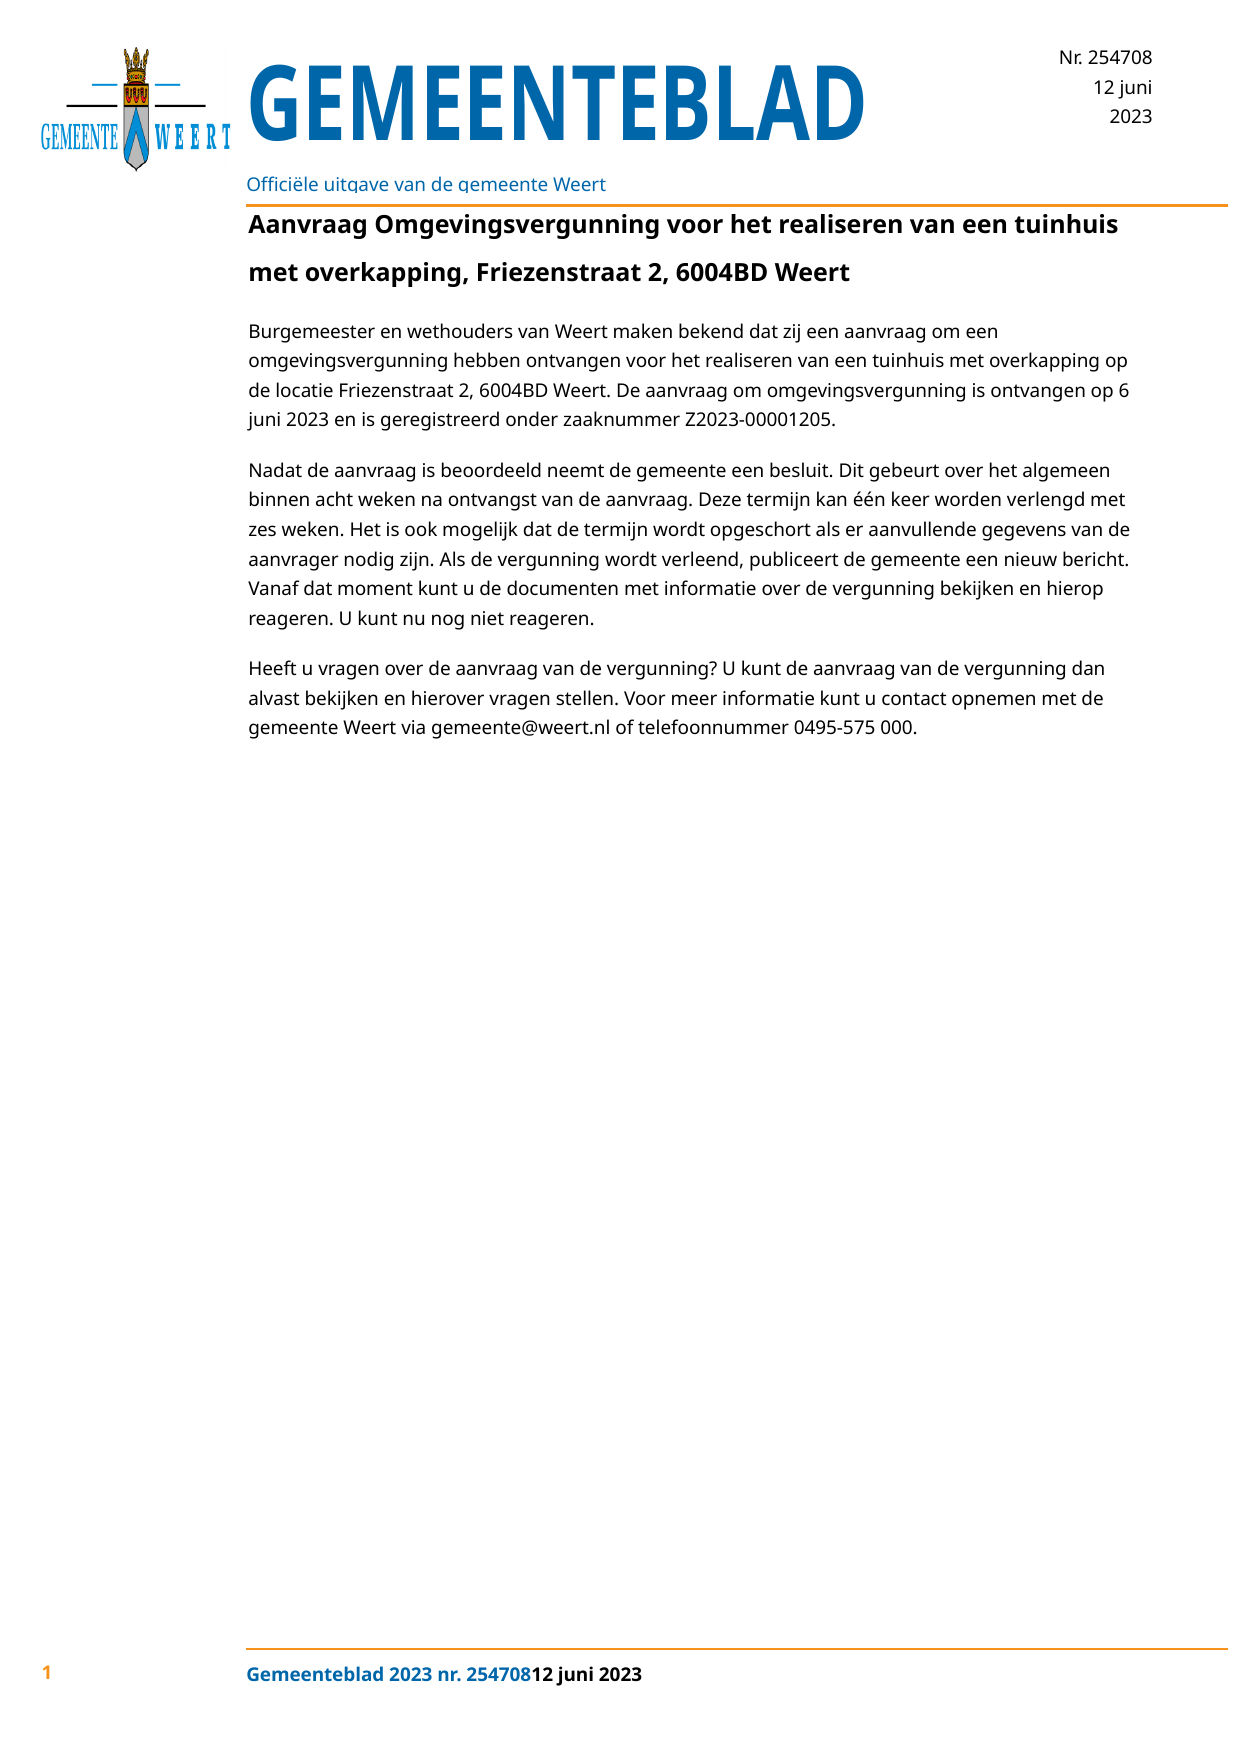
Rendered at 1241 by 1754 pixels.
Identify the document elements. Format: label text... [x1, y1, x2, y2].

text Nadat de aanvraag is beoordeeld neemt de gemeente een besluit. Dit gebeurt over het algemeen binnen acht weken na ontvangst van de aanvraag. Deze termijn kan één keer worden verlengd met zes weken. Het is ook mogelijk dat de termijn wordt opgeschort als er aanvullende gegevens van de aanvrager nodig zijn. Als de vergunning wordt verleend, publiceert de gemeente een nieuw bericht. Vanaf dat moment kunt u de documenten met informatie over de vergunning bekijken en hierop reageren. U kunt nu nog niet reageren. [248, 457, 1152, 631]
picture [41, 47, 231, 172]
text Aanvraag Omgevingsvergunning voor het realiseren van een tuinhuis met overkapping, Friezenstraat 2, 6004BD Weert [248, 207, 1152, 288]
text Heeft u vragen over de aanvraag van de vergunning? U kunt de aanvraag van de vergunning dan alvast bekijken en hierover vragen stellen. Voor meer informatie kunt u contact opnemen met de gemeente Weert via gemeente@weert.nl of telefoonnummer 0495-575 000. [248, 655, 1152, 740]
text Burgemeester en wethouders van Weert maken bekend dat zij een aanvraag om een omgevingsvergunning hebben ontvangen voor het realiseren van een tuinhuis met overkapping op de locatie Friezenstraat 2, 6004BD Weert. De aanvraag om omgevingsvergunning is ontvangen op 6 juni 2023 en is geregistreerd onder zaaknummer Z2023-00001205. [248, 318, 1152, 432]
